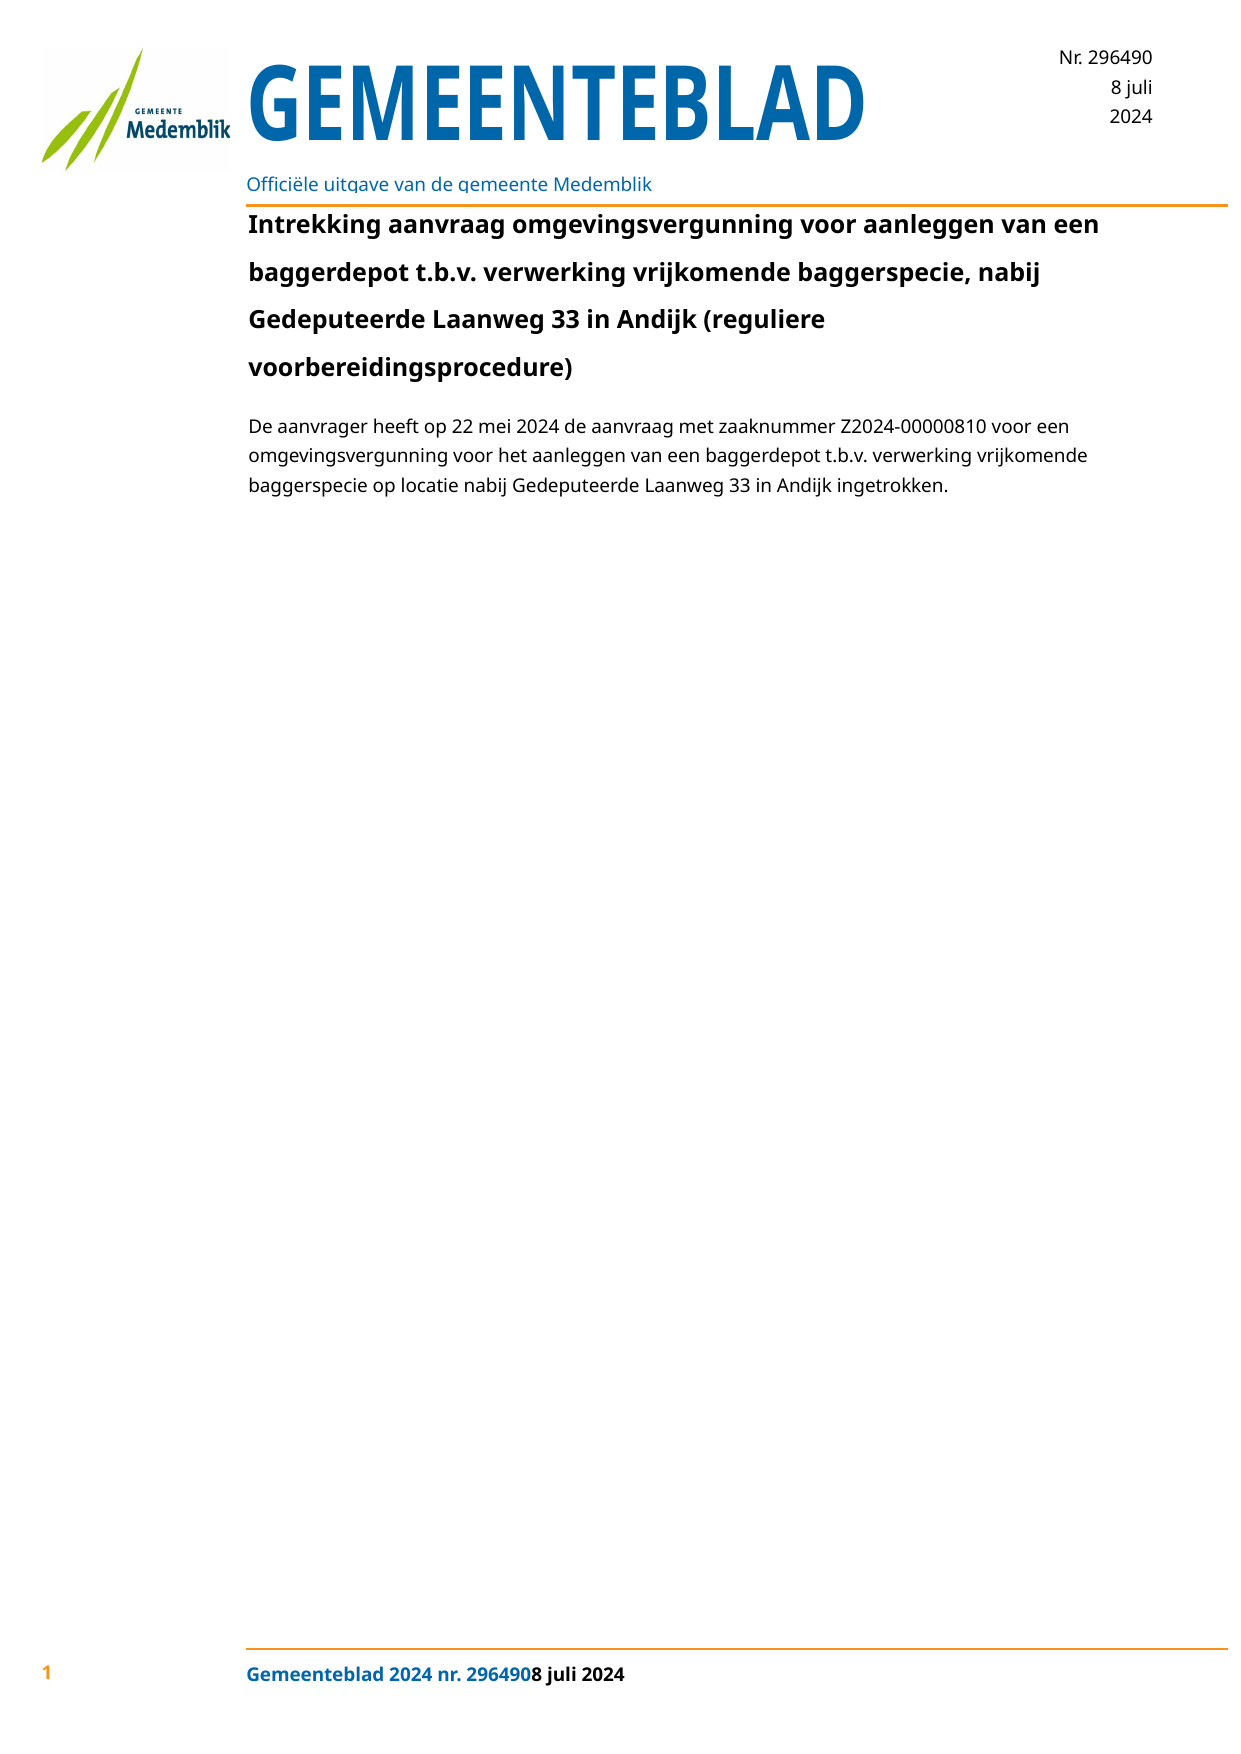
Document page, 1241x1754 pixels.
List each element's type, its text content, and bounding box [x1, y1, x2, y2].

text De aanvrager heeft op 22 mei 2024 de aanvraag met zaaknummer Z2024-00000810 voor een omgevingsvergunning voor het aanleggen van een baggerdepot t.b.v. verwerking vrijkomende baggerspecie op locatie nabij Gedeputeerde Laanweg 33 in Andijk ingetrokken. [248, 413, 1152, 498]
text Intrekking aanvraag omgevingsvergunning voor aanleggen van een baggerdepot t.b.v. verwerking vrijkomende baggerspecie, nabij Gedeputeerde Laanweg 33 in Andijk (reguliere voorbereidingsprocedure) [248, 207, 1152, 384]
picture [41, 47, 231, 172]
